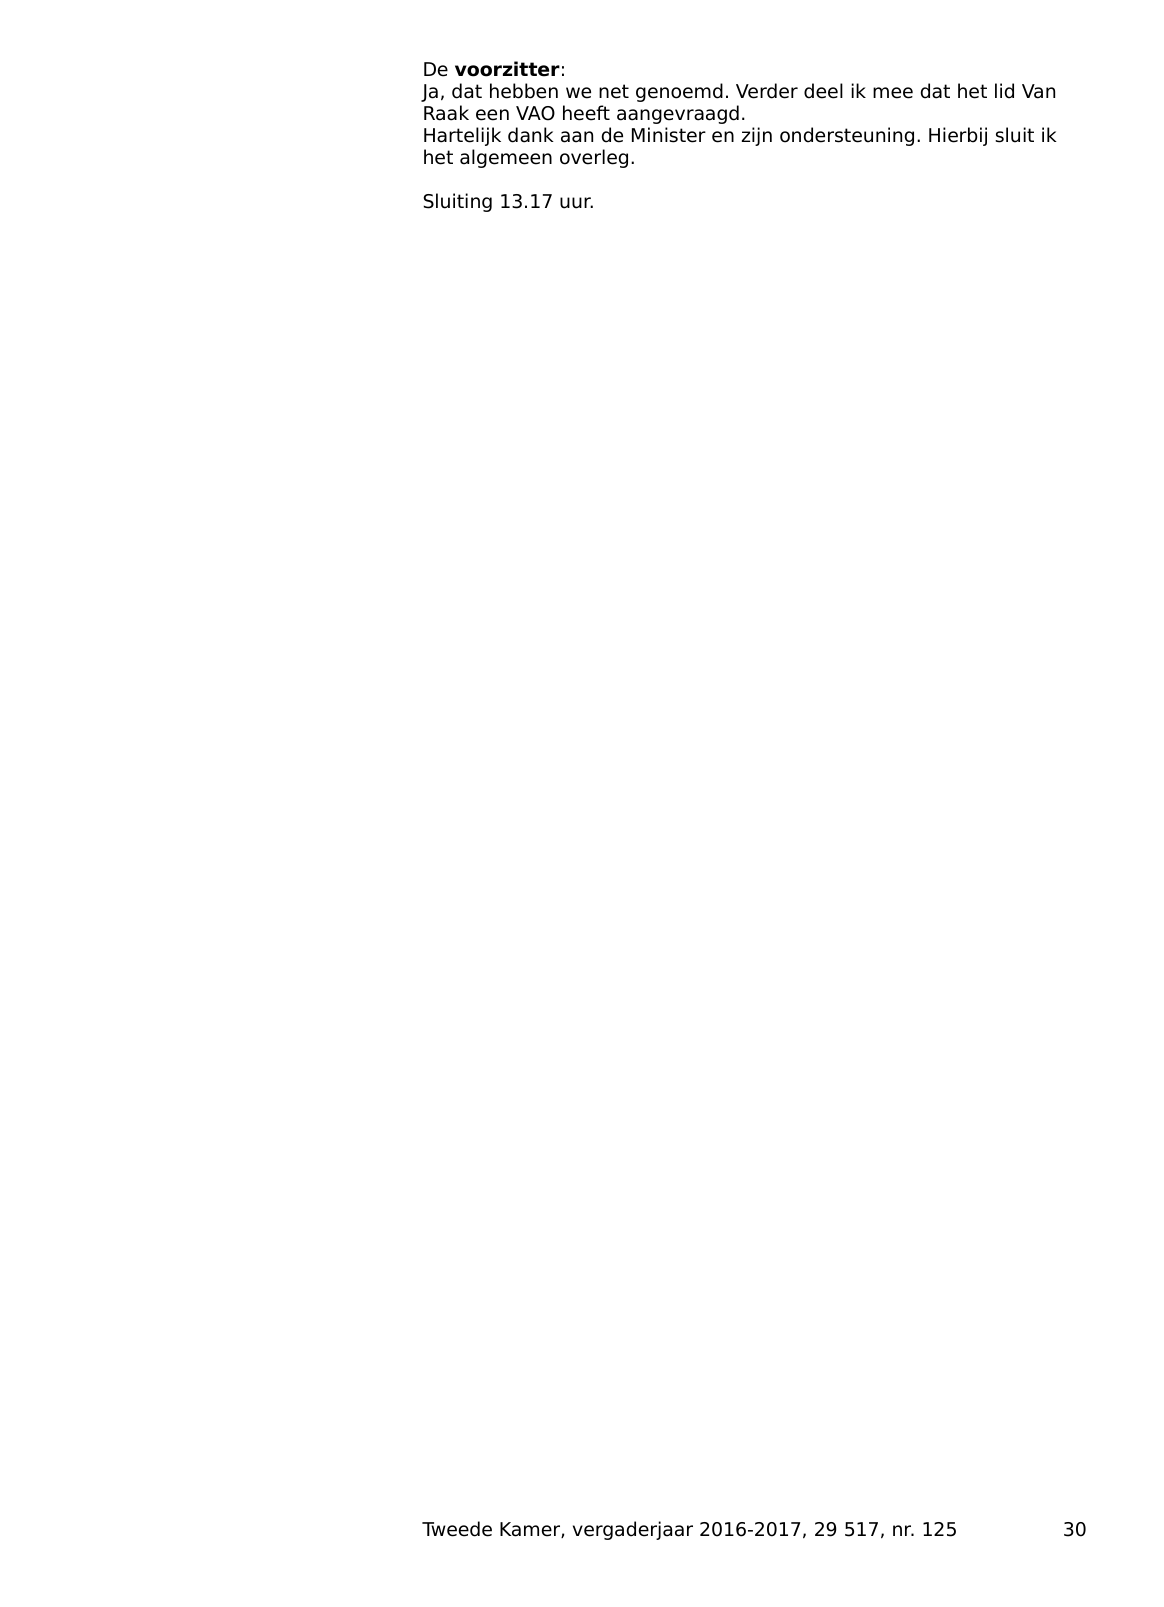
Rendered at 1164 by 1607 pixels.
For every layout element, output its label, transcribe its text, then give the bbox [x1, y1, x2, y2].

text De voorzitter: [422, 59, 1087, 81]
text Hartelijk dank aan de Minister en zijn ondersteuning. Hierbij sluit ik het algemeen overleg. [422, 125, 1087, 169]
text Ja, dat hebben we net genoemd. Verder deel ik mee dat het lid Van Raak een VAO heeft aangevraagd. [422, 81, 1087, 125]
text Sluiting 13.17 uur. [422, 191, 1087, 213]
